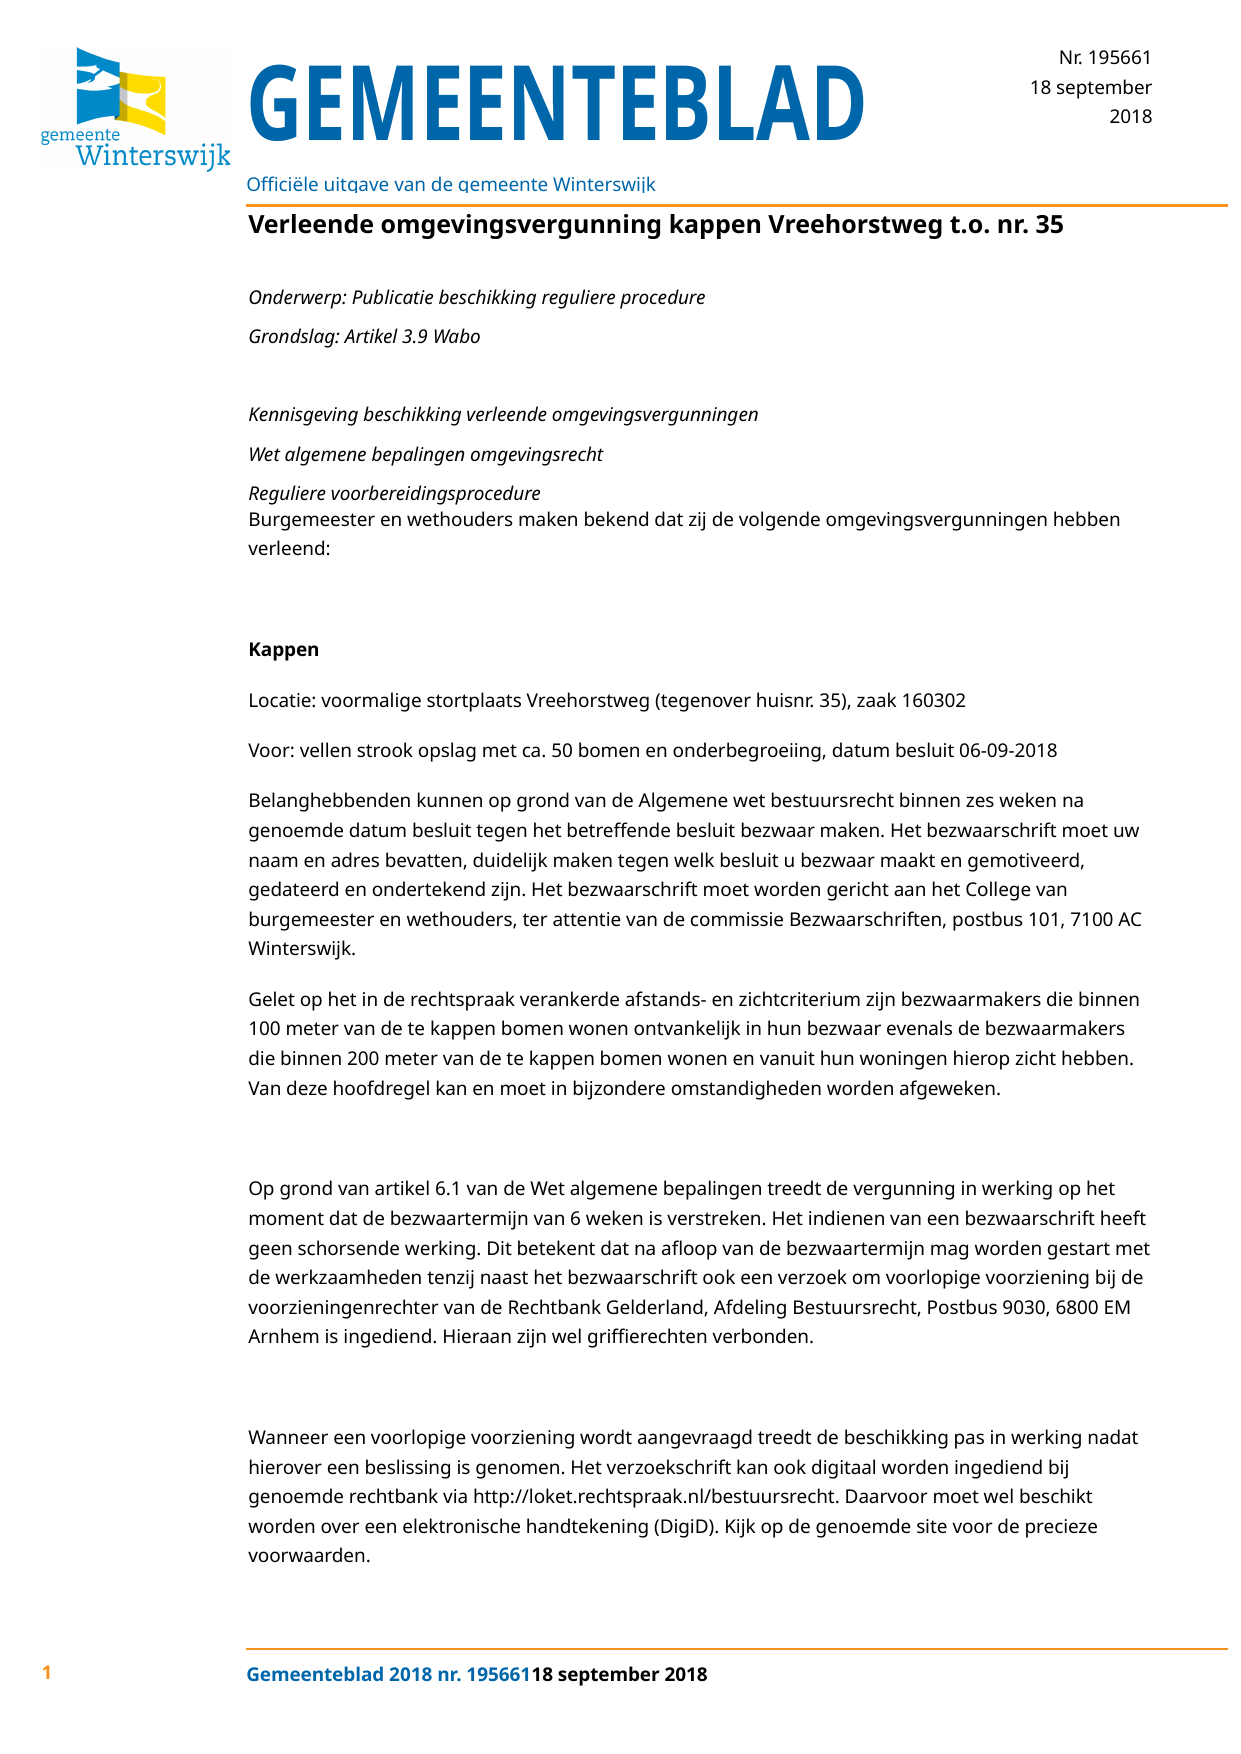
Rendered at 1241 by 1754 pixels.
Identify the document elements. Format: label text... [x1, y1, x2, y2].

text Gelet op het in de rechtspraak verankerde afstands- en zichtcriterium zijn bezwaarmakers die binnen 100 meter van de te kappen bomen wonen ontvankelijk in hun bezwaar evenals de bezwaarmakers die binnen 200 meter van de te kappen bomen wonen en vanuit hun woningen hierop zicht hebben. Van deze hoofdregel kan en moet in bijzondere omstandigheden worden afgeweken. [248, 986, 1152, 1100]
text Op grond van artikel 6.1 van de Wet algemene bepalingen treedt de vergunning in werking op het moment dat de bezwaartermijn van 6 weken is verstreken. Het indienen van een bezwaarschrift heeft geen schorsende werking. Dit betekent dat na afloop van de bezwaartermijn mag worden gestart met de werkzaamheden tenzij naast het bezwaarschrift ook een verzoek om voorlopige voorziening bij de voorzieningenrechter van de Rechtbank Gelderland, Afdeling Bestuursrecht, Postbus 9030, 6800 EM Arnhem is ingediend. Hieraan zijn wel griffierechten verbonden. [248, 1176, 1152, 1349]
text Onderwerp: Publicatie beschikking reguliere procedure [248, 284, 1152, 309]
text Locatie: voormalige stortplaats Vreehorstweg (tegenover huisnr. 35), zaak 160302 [248, 687, 1152, 712]
picture [41, 47, 231, 172]
text Kennisgeving beschikking verleende omgevingsvergunningen [248, 402, 1152, 427]
text Burgemeester en wethouders maken bekend dat zij de volgende omgevingsvergunningen hebben verleend: [248, 506, 1152, 561]
text Wet algemene bepalingen omgevingsrecht [248, 441, 1152, 467]
text Grondslag: Artikel 3.9 Wabo [248, 323, 1152, 349]
text Voor: vellen strook opslag met ca. 50 bomen en onderbegroeiing, datum besluit 06-09-2018 [248, 737, 1152, 763]
text Kappen [248, 636, 1152, 662]
text Belanghebbenden kunnen op grond van de Algemene wet bestuursrecht binnen zes weken na genoemde datum besluit tegen het betreffende besluit bezwaar maken. Het bezwaarschrift moet uw naam en adres bevatten, duidelijk maken tegen welk besluit u bezwaar maakt en gemotiveerd, gedateerd en ondertekend zijn. Het bezwaarschrift moet worden gericht aan het College van burgemeester en wethouders, ter attentie van de commissie Bezwaarschriften, postbus 101, 7100 AC Winterswijk. [248, 788, 1152, 961]
text Wanneer een voorlopige voorziening wordt aangevraagd treedt de beschikking pas in werking nadat hierover een beslissing is genomen. Het verzoekschrift kan ook digitaal worden ingediend bij genoemde rechtbank via http://loket.rechtspraak.nl/bestuursrecht. Daarvoor moet wel beschikt worden over een elektronische handtekening (DigiD). Kijk op de genoemde site voor de precieze voorwaarden. [248, 1424, 1152, 1568]
text Reguliere voorbereidingsprocedure [248, 480, 1152, 506]
text Verleende omgevingsvergunning kappen Vreehorstweg t.o. nr. 35 [248, 207, 1152, 241]
picture [225, 153, 231, 162]
